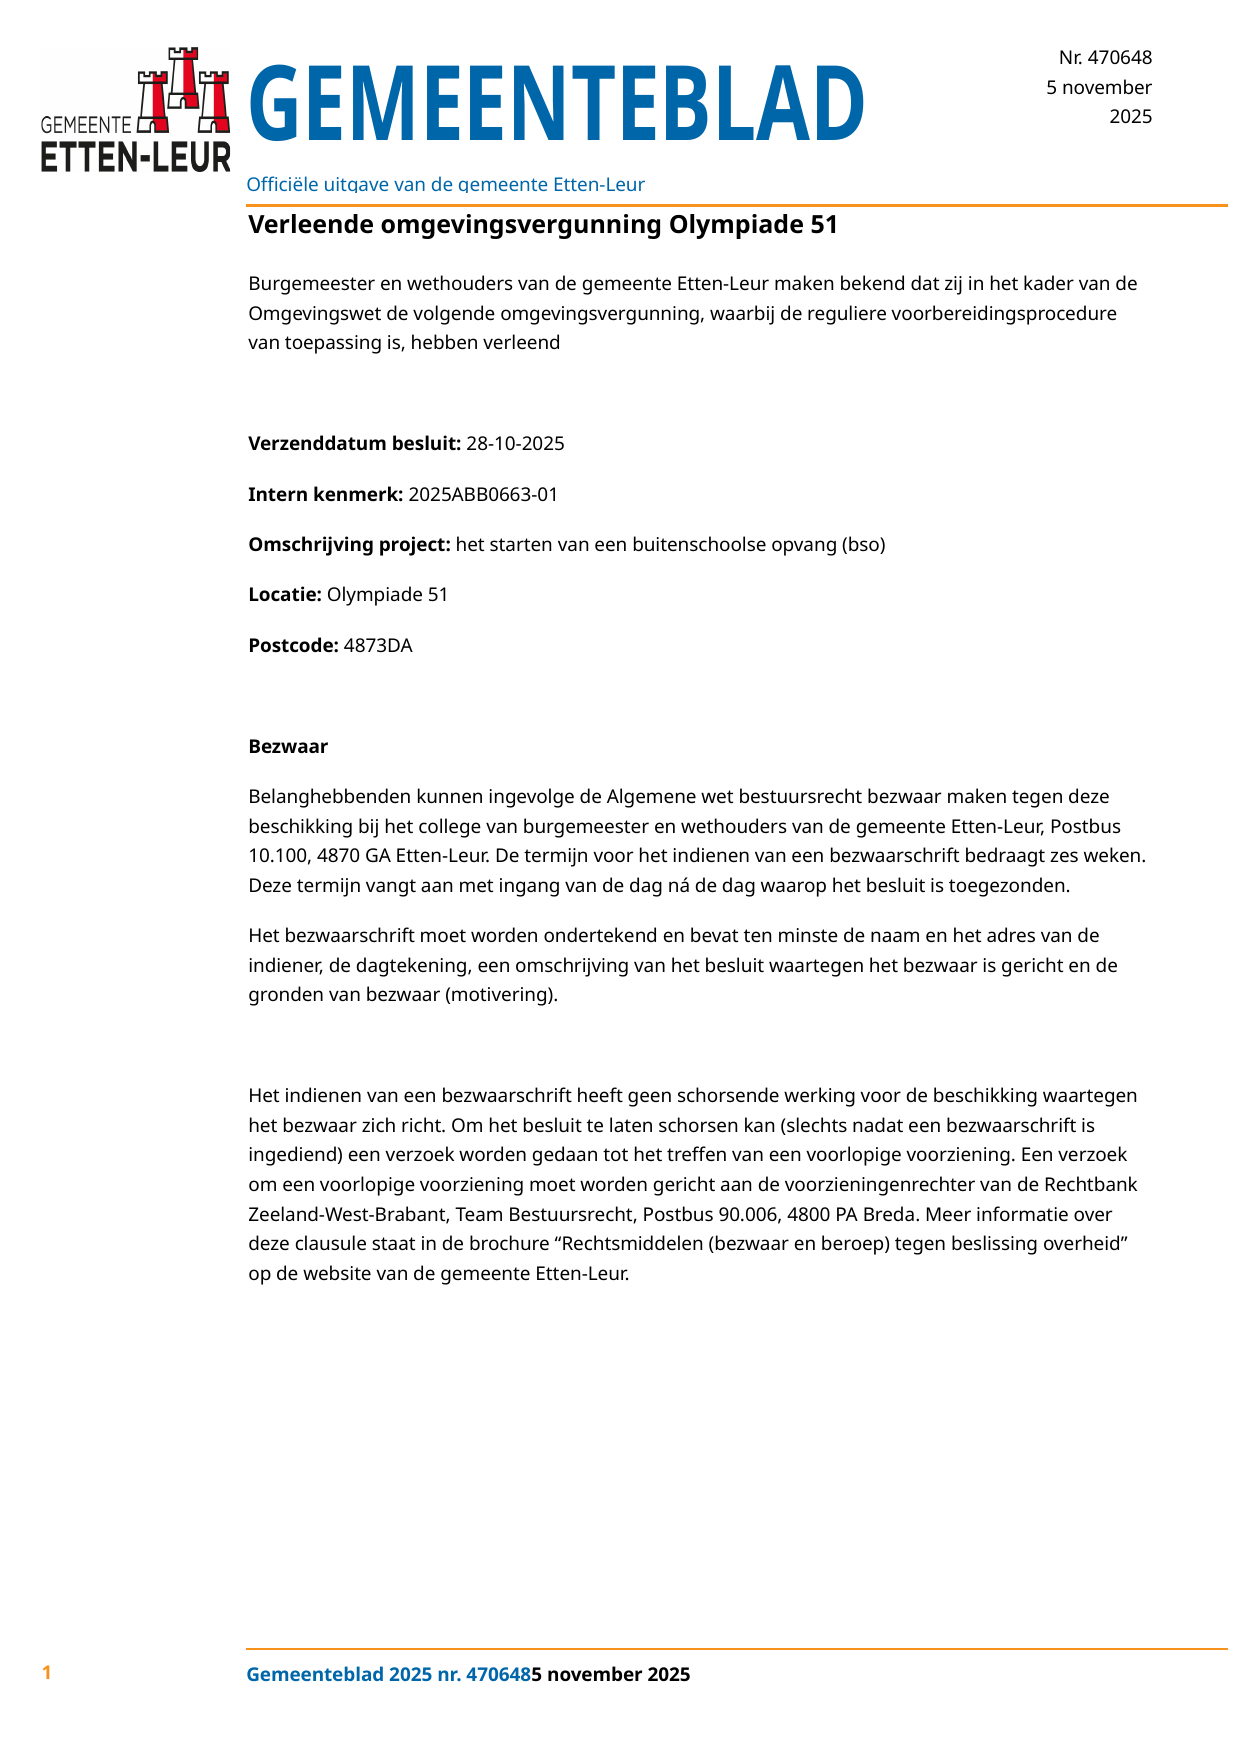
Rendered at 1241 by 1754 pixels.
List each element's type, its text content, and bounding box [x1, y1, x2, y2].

text Verzenddatum besluit: 28-10-2025 [248, 430, 1152, 456]
text Verleende omgevingsvergunning Olympiade 51 [248, 207, 1152, 241]
text Belanghebbenden kunnen ingevolge de Algemene wet bestuursrecht bezwaar maken tegen deze beschikking bij het college van burgemeester en wethouders van de gemeente Etten-Leur, Postbus 10.100, 4870 GA Etten-Leur. De termijn voor het indienen van een bezwaarschrift bedraagt zes weken. Deze termijn vangt aan met ingang van de dag ná de dag waarop het besluit is toegezonden. [248, 783, 1152, 898]
text Intern kenmerk: 2025ABB0663-01 [248, 481, 1152, 506]
text Bezwaar [248, 733, 1152, 758]
picture [41, 47, 231, 172]
text Het bezwaarschrift moet worden ondertekend en bevat ten minste de naam en het adres van de indiener, de dagtekening, een omschrijving van het besluit waartegen het bezwaar is gericht en de gronden van bezwaar (motivering). [248, 922, 1152, 1007]
text Het indienen van een bezwaarschrift heeft geen schorsende werking voor de beschikking waartegen het bezwaar zich richt. Om het besluit te laten schorsen kan (slechts nadat een bezwaarschrift is ingediend) een verzoek worden gedaan tot het treffen van een voorlopige voorziening. Een verzoek om een voorlopige voorziening moet worden gericht aan de voorzieningenrechter van de Rechtbank Zeeland-West-Brabant, Team Bestuursrecht, Postbus 90.006, 4800 PA Breda. Meer informatie over deze clausule staat in de brochure “Rechtsmiddelen (bezwaar en beroep) tegen beslissing overheid” op de website van de gemeente Etten-Leur. [248, 1082, 1152, 1286]
text Postcode: 4873DA [248, 632, 1152, 658]
text Burgemeester en wethouders van de gemeente Etten-Leur maken bekend dat zij in het kader van de Omgevingswet de volgende omgevingsvergunning, waarbij de reguliere voorbereidingsprocedure van toepassing is, hebben verleend [248, 270, 1152, 355]
text Locatie: Olympiade 51 [248, 582, 1152, 607]
text Omschrijving project: het starten van een buitenschoolse opvang (bso) [248, 531, 1152, 557]
